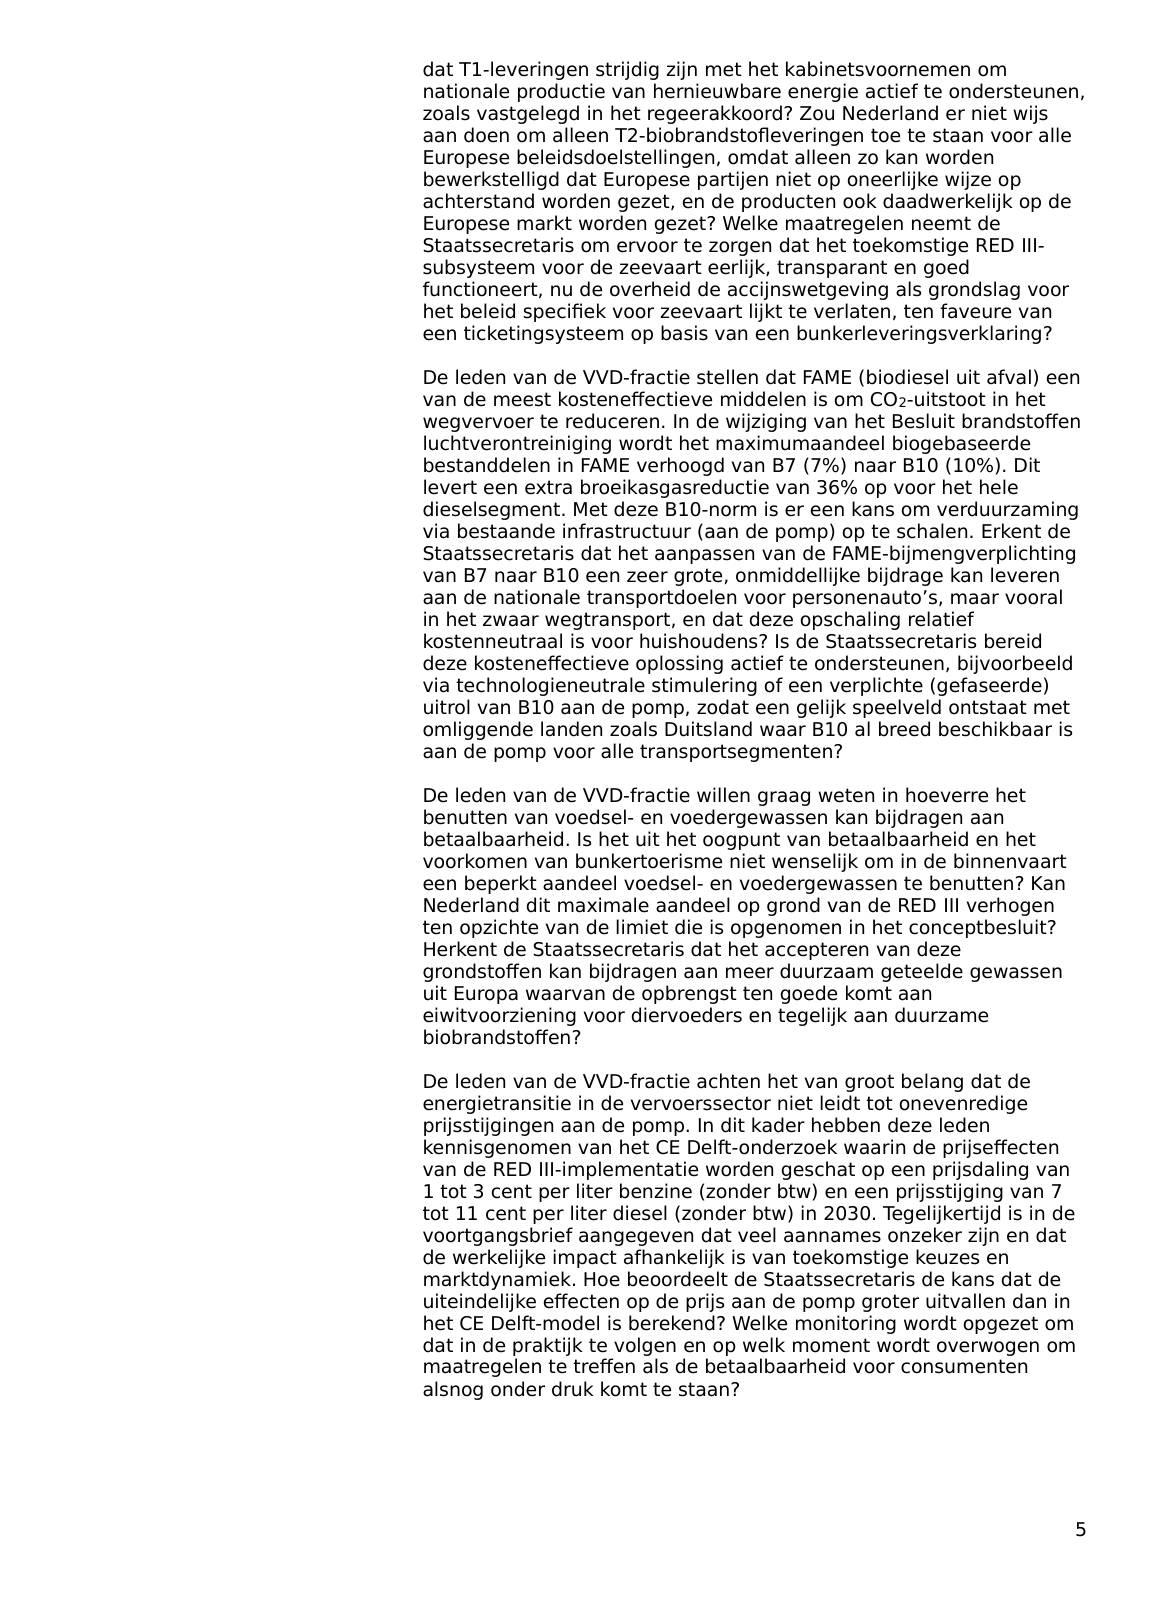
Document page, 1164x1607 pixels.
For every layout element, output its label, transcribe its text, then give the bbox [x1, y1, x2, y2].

text De leden van de VVD-fractie willen graag weten in hoeverre het benutten van voedsel- en voedergewassen kan bijdragen aan betaalbaarheid. Is het uit het oogpunt van betaalbaarheid en het voorkomen van bunkertoerisme niet wenselijk om in de binnenvaart een beperkt aandeel voedsel- en voedergewassen te benutten? Kan Nederland dit maximale aandeel op grond van de RED III verhogen ten opzichte van de limiet die is opgenomen in het conceptbesluit? Herkent de Staatssecretaris dat het accepteren van deze grondstoffen kan bijdragen aan meer duurzaam geteelde gewassen uit Europa waarvan de opbrengst ten goede komt aan eiwitvoorziening voor diervoeders en tegelijk aan duurzame biobrandstoffen? [422, 785, 1087, 1048]
text De leden van de VVD-fractie stellen dat FAME (biodiesel uit afval) een van de meest kosteneffectieve middelen is om CO2-uitstoot in het wegvervoer te reduceren. In de wijziging van het Besluit brandstoffen luchtverontreiniging wordt het maximumaandeel biogebaseerde bestanddelen in FAME verhoogd van B7 (7%) naar B10 (10%). Dit levert een extra broeikasgasreductie van 36% op voor het hele dieselsegment. Met deze B10-norm is er een kans om verduurzaming via bestaande infrastructuur (aan de pomp) op te schalen. Erkent de Staatssecretaris dat het aanpassen van de FAME-bijmengverplichting van B7 naar B10 een zeer grote, onmiddellijke bijdrage kan leveren aan de nationale transportdoelen voor personenauto’s, maar vooral in het zwaar wegtransport, en dat deze opschaling relatief kostenneutraal is voor huishoudens? Is de Staatssecretaris bereid deze kosteneffectieve oplossing actief te ondersteunen, bijvoorbeeld via technologieneutrale stimulering of een verplichte (gefaseerde) uitrol van B10 aan de pomp, zodat een gelijk speelveld ontstaat met omliggende landen zoals Duitsland waar B10 al breed beschikbaar is aan de pomp voor alle transportsegmenten? [422, 367, 1087, 763]
text dat T1-leveringen strijdig zijn met het kabinetsvoornemen om nationale productie van hernieuwbare energie actief te ondersteunen, zoals vastgelegd in het regeerakkoord? Zou Nederland er niet wijs aan doen om alleen T2-biobrandstofleveringen toe te staan voor alle Europese beleidsdoelstellingen, omdat alleen zo kan worden bewerkstelligd dat Europese partijen niet op oneerlijke wijze op achterstand worden gezet, en de producten ook daadwerkelijk op de Europese markt worden gezet? Welke maatregelen neemt de Staatssecretaris om ervoor te zorgen dat het toekomstige RED III-subsysteem voor de zeevaart eerlijk, transparant en goed functioneert, nu de overheid de accijnswetgeving als grondslag voor het beleid specifiek voor zeevaart lijkt te verlaten, ten faveure van een ticketingsysteem op basis van een bunkerleveringsverklaring? [422, 59, 1087, 345]
text De leden van de VVD-fractie achten het van groot belang dat de energietransitie in de vervoerssector niet leidt tot onevenredige prijsstijgingen aan de pomp. In dit kader hebben deze leden kennisgenomen van het CE Delft-onderzoek waarin de prijseffecten van de RED III-implementatie worden geschat op een prijsdaling van 1 tot 3 cent per liter benzine (zonder btw) en een prijsstijging van 7 tot 11 cent per liter diesel (zonder btw) in 2030. Tegelijkertijd is in de voortgangsbrief aangegeven dat veel aannames onzeker zijn en dat de werkelijke impact afhankelijk is van toekomstige keuzes en marktdynamiek. Hoe beoordeelt de Staatssecretaris de kans dat de uiteindelijke effecten op de prijs aan de pomp groter uitvallen dan in het CE Delft-model is berekend? Welke monitoring wordt opgezet om dat in de praktijk te volgen en op welk moment wordt overwogen om maatregelen te treffen als de betaalbaarheid voor consumenten alsnog onder druk komt te staan? [422, 1071, 1087, 1400]
